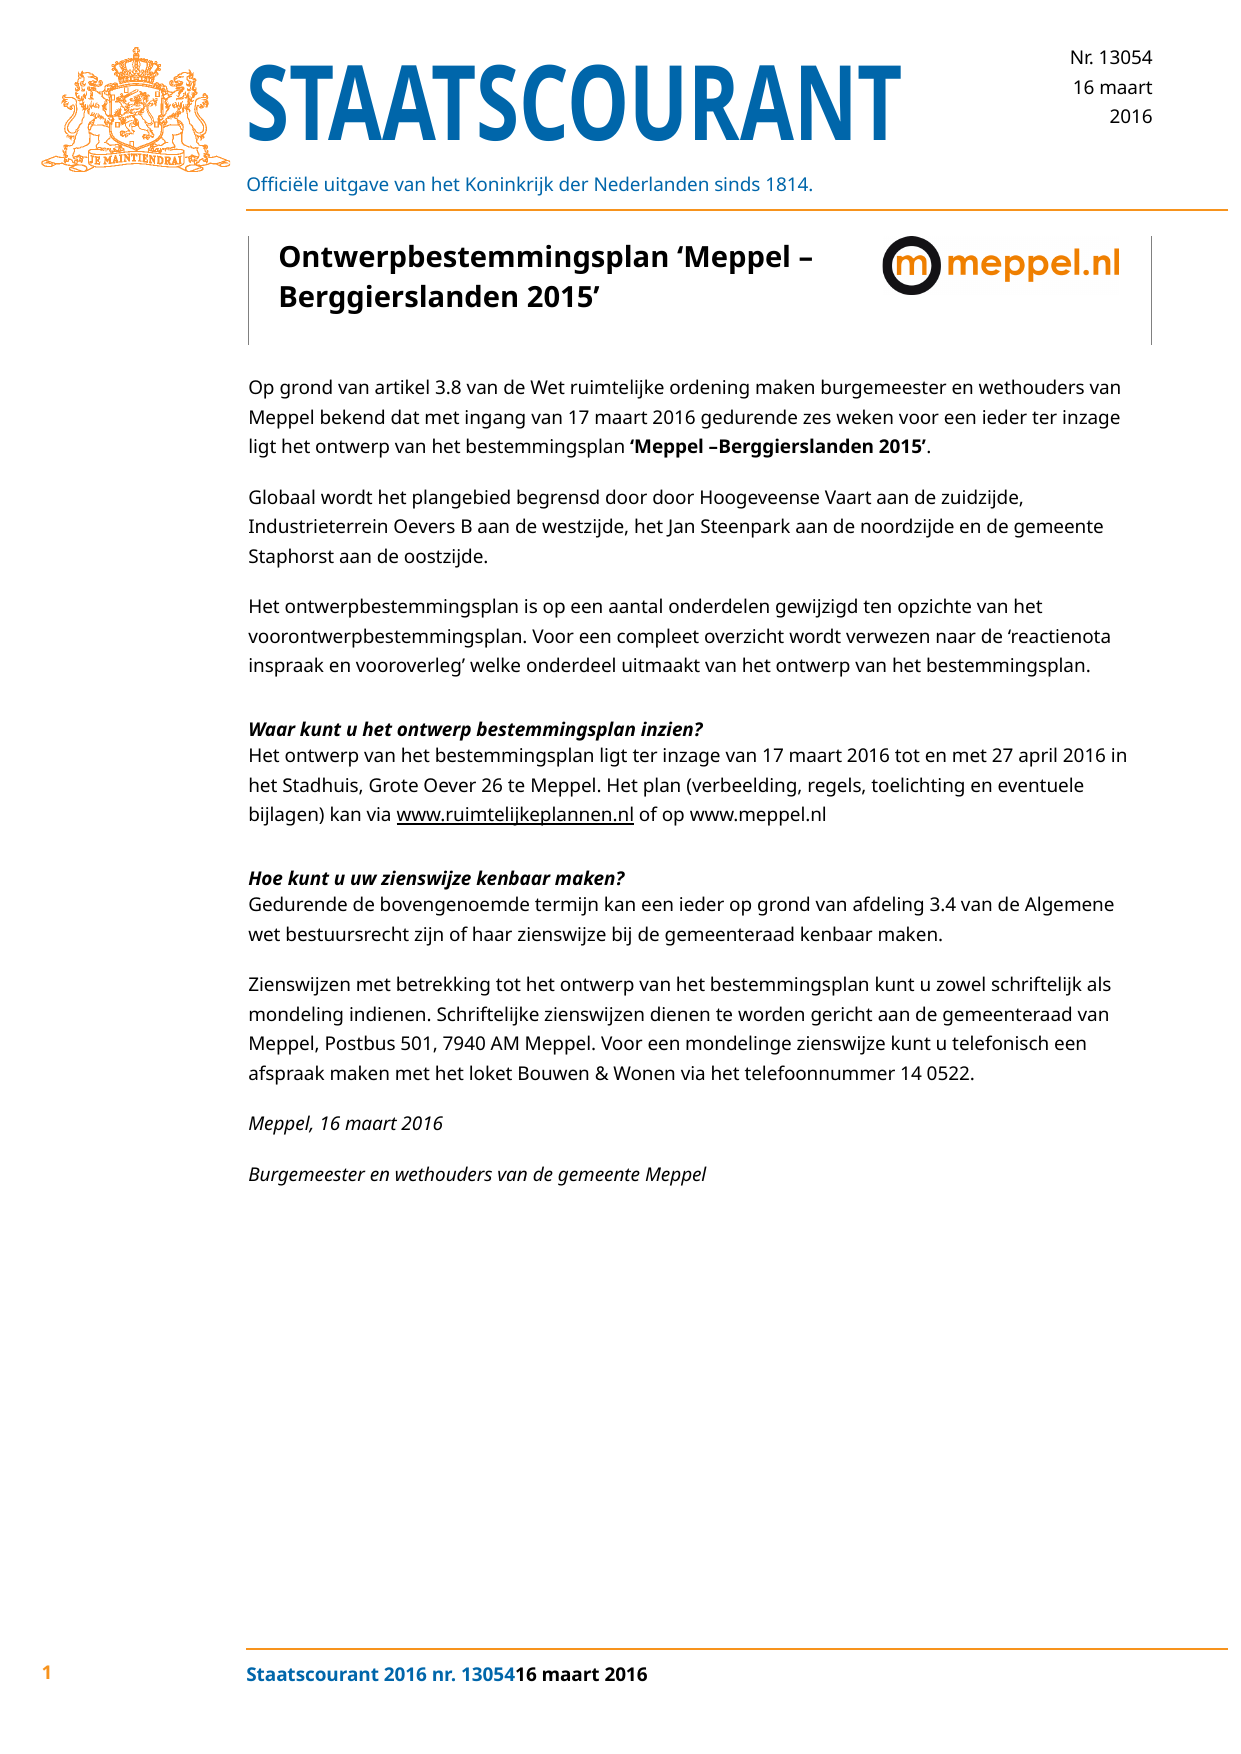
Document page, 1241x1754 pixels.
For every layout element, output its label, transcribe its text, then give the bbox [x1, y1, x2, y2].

table_header Ontwerpbestemmingsplan ‘Meppel –Berggierslanden 2015’ [249, 236, 850, 345]
text Zienswijzen met betrekking tot het ontwerp van het bestemmingsplan kunt u zowel schriftelijk als mondeling indienen. Schriftelijke zienswijzen dienen te worden gericht aan de gemeenteraad van Meppel, Postbus 501, 7940 AM Meppel. Voor een mondelinge zienswijze kunt u telefonisch een afspraak maken met het loket Bouwen & Wonen via het telefoonnummer 14 0522. [248, 971, 1152, 1086]
text Burgemeester en wethouders van de gemeente Meppel [248, 1161, 1152, 1186]
text Hoe kunt u uw zienswijze kenbaar maken? [248, 865, 1152, 891]
text Op grond van artikel 3.8 van de Wet ruimtelijke ordening maken burgemeester en wethouders van Meppel bekend dat met ingang van 17 maart 2016 gedurende zes weken voor een ieder ter inzage ligt het ontwerp van het bestemmingsplan ‘Meppel –Berggierslanden 2015’. [248, 374, 1152, 459]
text Waar kunt u het ontwerp bestemmingsplan inzien? [248, 717, 1152, 742]
text Gedurende de bovengenoemde termijn kan een ieder op grond van afdeling 3.4 van de Algemene wet bestuursrecht zijn of haar zienswijze bij de gemeenteraad kenbaar maken. [248, 891, 1152, 946]
picture [882, 236, 1119, 295]
table_header [850, 236, 1151, 345]
text Globaal wordt het plangebied begrensd door door Hoogeveense Vaart aan de zuidzijde, Industrieterrein Oevers B aan de westzijde, het Jan Steenpark aan de noordzijde en de gemeente Staphorst aan de oostzijde. [248, 484, 1152, 569]
text Het ontwerp van het bestemmingsplan ligt ter inzage van 17 maart 2016 tot en met 27 april 2016 in het Stadhuis, Grote Oever 26 te Meppel. Het plan (verbeelding, regels, toelichting en eventuele bijlagen) kan via www.ruimtelijkeplannen.nl of op www.meppel.nl [248, 742, 1152, 827]
text Het ontwerpbestemmingsplan is op een aantal onderdelen gewijzigd ten opzichte van het voorontwerpbestemmingsplan. Voor een compleet overzicht wordt verwezen naar de ‘reactienota inspraak en vooroverleg’ welke onderdeel uitmaakt van het ontwerp van het bestemmingsplan. [248, 593, 1152, 678]
text Meppel, 16 maart 2016 [248, 1110, 1152, 1136]
picture [41, 47, 231, 172]
